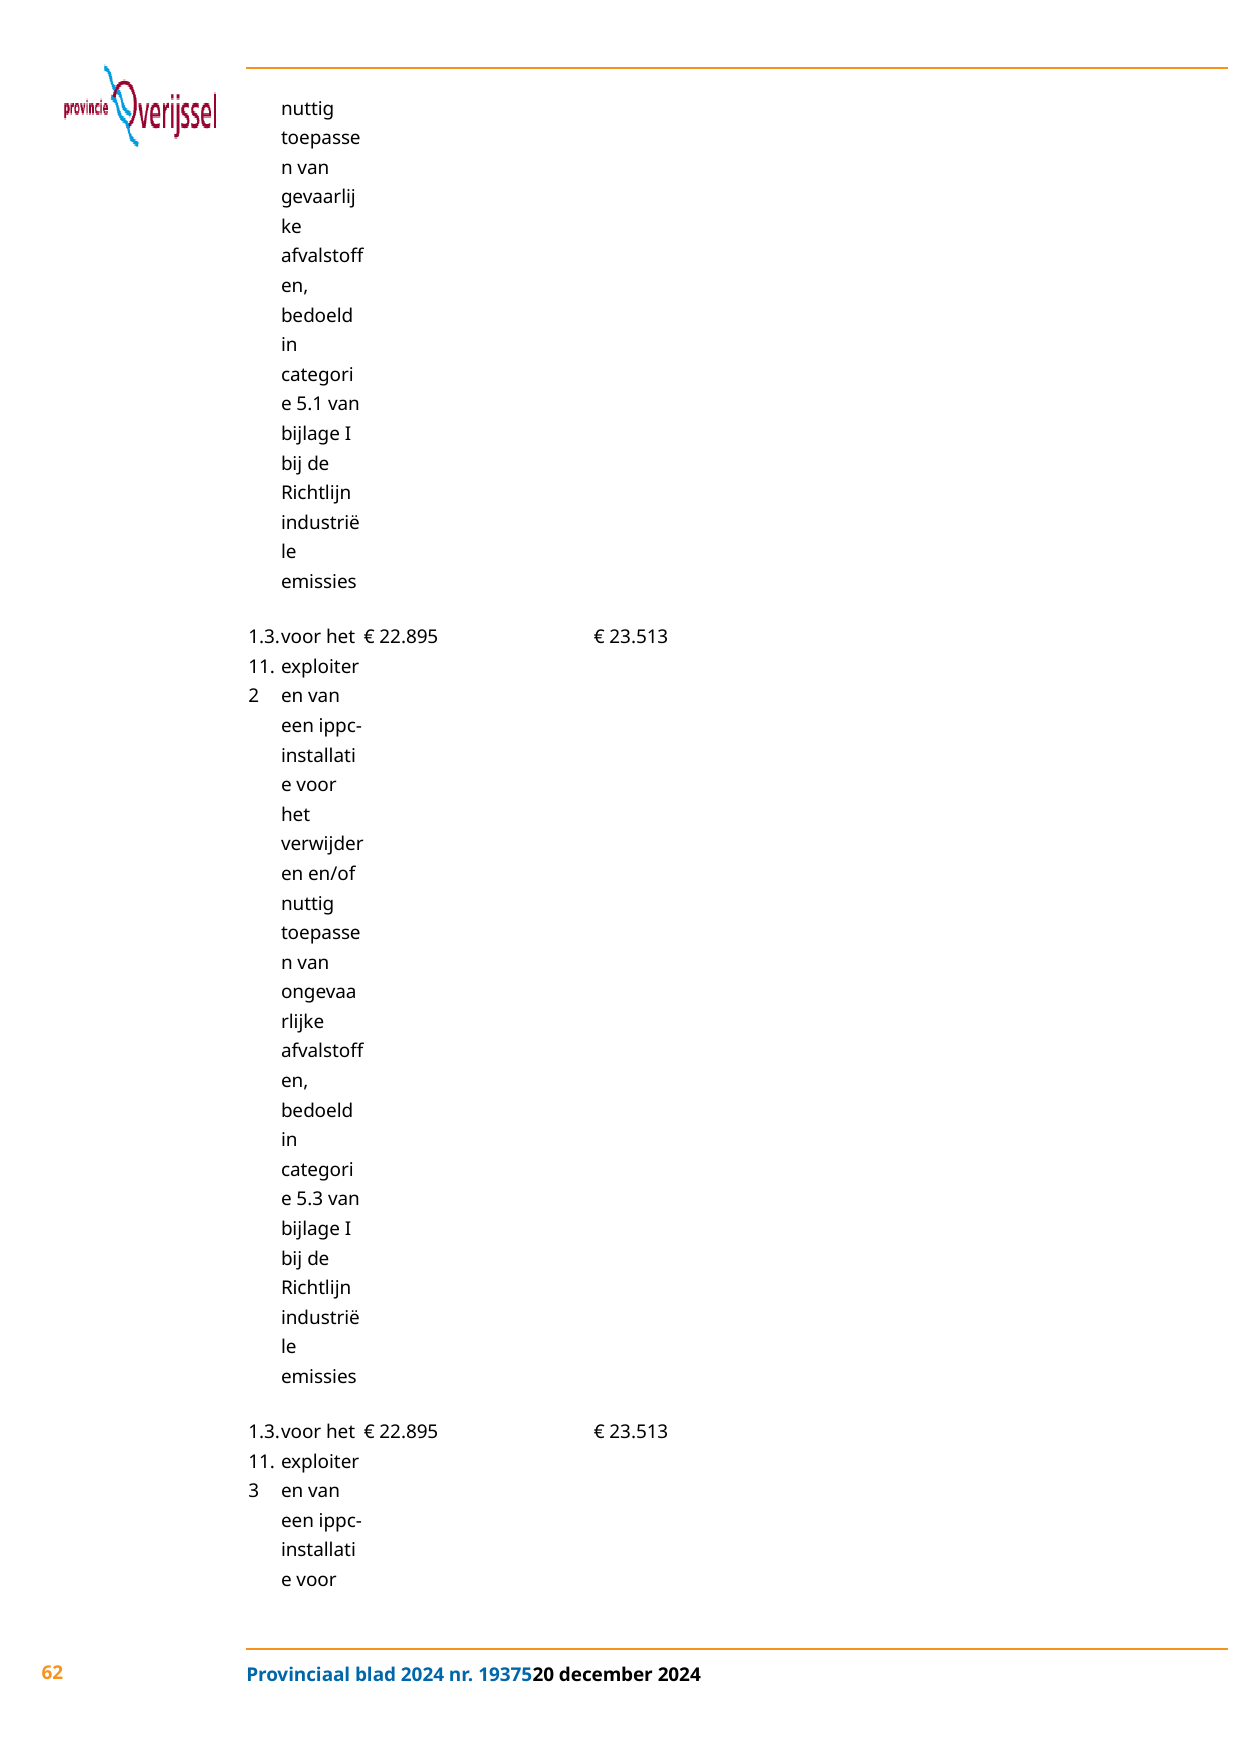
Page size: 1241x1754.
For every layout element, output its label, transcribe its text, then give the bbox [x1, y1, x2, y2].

table_cell [364, 95, 593, 623]
picture [41, 47, 231, 172]
table_cell € 23.513 [594, 1418, 954, 1592]
table_cell voor het exploiteren van een ippc-installatie voor [281, 1418, 363, 1592]
table_cell € 23.513 [594, 624, 954, 1418]
table_cell [248, 95, 281, 623]
table_cell 1.3.11.2 [248, 624, 281, 1418]
table_cell [594, 95, 856, 623]
table_cell voor het exploiteren van een ippc-installatie voor het verwijderen en/of nuttig toepassen van ongevaarlijke afvalstoffen, bedoeld in categorie 5.3 van bijlage I bij de Richtlijn industriële emissies [281, 624, 363, 1418]
table_cell nuttig toepassen van gevaarlijke afvalstoffen, bedoeld in categorie 5.1 van bijlage I bij de Richtlijn industriële emissies [281, 95, 363, 623]
table_cell 1.3.11.3 [248, 1418, 281, 1592]
table_cell € 22.895 [364, 624, 593, 1418]
table_cell € 22.895 [364, 1418, 593, 1592]
